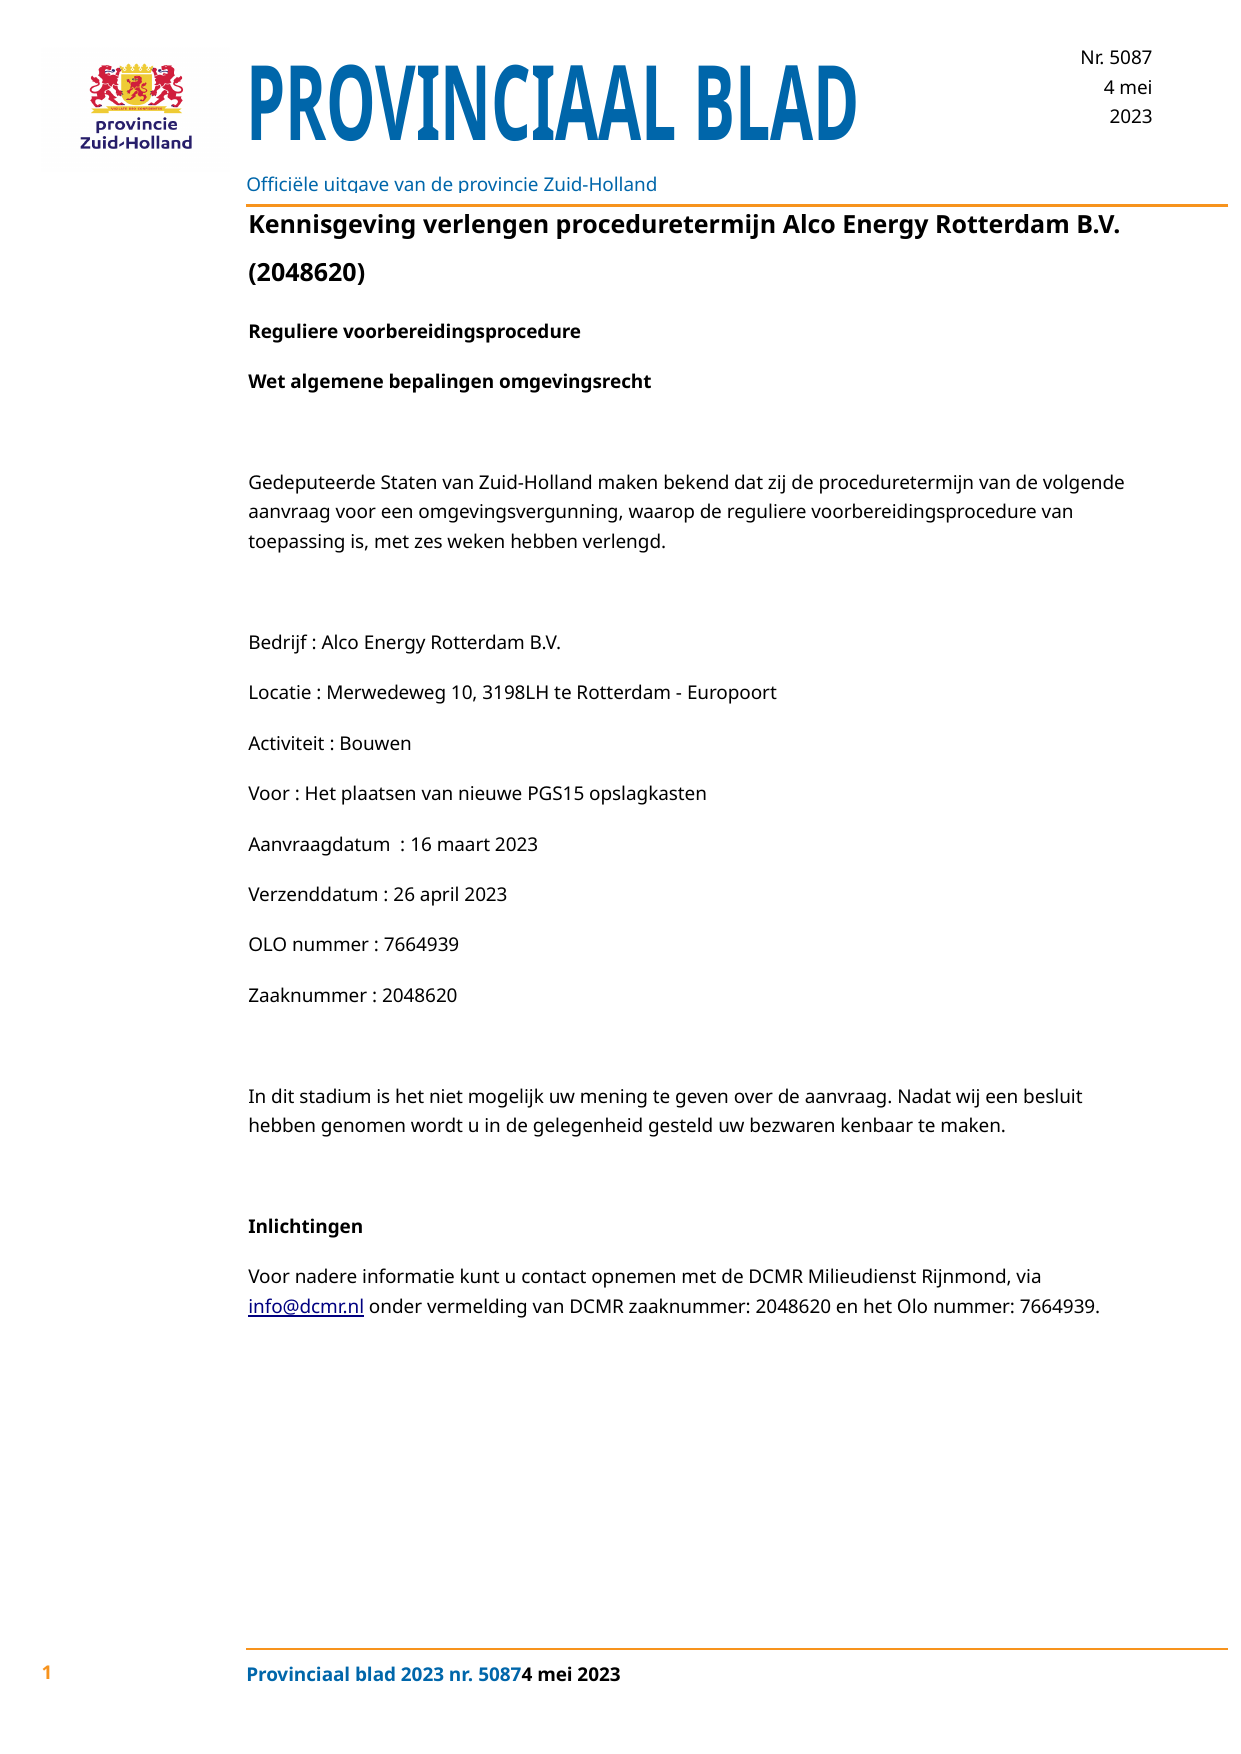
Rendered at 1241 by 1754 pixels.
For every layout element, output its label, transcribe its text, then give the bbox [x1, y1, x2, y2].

text Zaaknummer : 2048620 [248, 982, 1152, 1008]
text Kennisgeving verlengen proceduretermijn Alco Energy Rotterdam B.V. (2048620) [248, 207, 1152, 288]
text Voor : Het plaatsen van nieuwe PGS15 opslagkasten [248, 780, 1152, 806]
text OLO nummer : 7664939 [248, 932, 1152, 957]
text Bedrijf : Alco Energy Rotterdam B.V. [248, 629, 1152, 655]
text Aanvraagdatum : 16 maart 2023 [248, 831, 1152, 857]
text Inlichtingen [248, 1213, 1152, 1239]
text Wet algemene bepalingen omgevingsrecht [248, 368, 1152, 394]
text Reguliere voorbereidingsprocedure [248, 318, 1152, 344]
text Locatie : Merwedeweg 10, 3198LH te Rotterdam - Europoort [248, 679, 1152, 705]
text In dit stadium is het niet mogelijk uw mening te geven over de aanvraag. Nadat wij een besluit hebben genomen wordt u in de gelegenheid gesteld uw bezwaren kenbaar te maken. [248, 1083, 1152, 1138]
text Voor nadere informatie kunt u contact opnemen met de DCMR Milieudienst Rijnmond, via info@dcmr.nl onder vermelding van DCMR zaaknummer: 2048620 en het Olo nummer: 7664939. [248, 1264, 1152, 1319]
text Activiteit : Bouwen [248, 730, 1152, 756]
picture [41, 47, 231, 172]
text Gedeputeerde Staten van Zuid-Holland maken bekend dat zij de proceduretermijn van de volgende aanvraag voor een omgevingsvergunning, waarop de reguliere voorbereidingsprocedure van toepassing is, met zes weken hebben verlengd. [248, 469, 1152, 554]
text Verzenddatum : 26 april 2023 [248, 881, 1152, 907]
